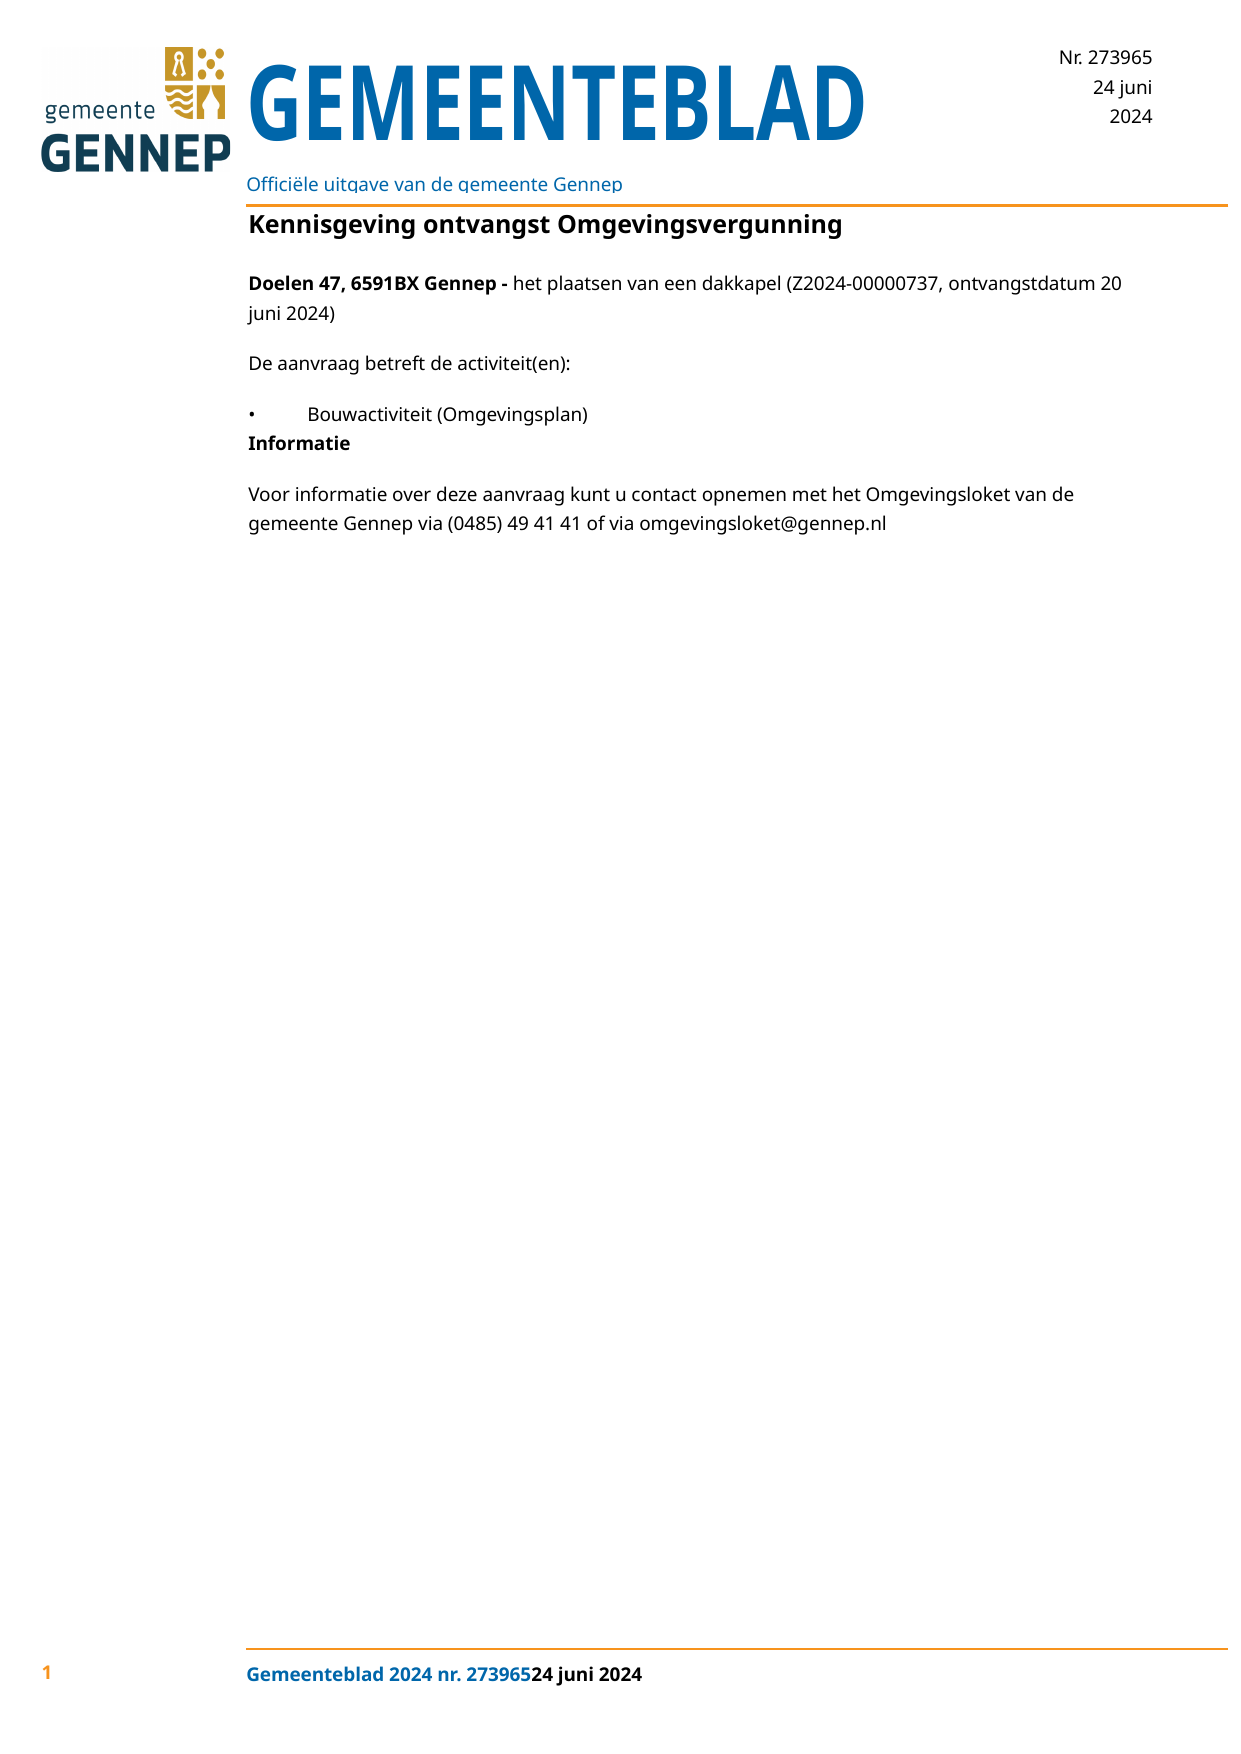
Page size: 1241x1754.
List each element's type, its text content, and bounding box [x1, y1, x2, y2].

text Kennisgeving ontvangst Omgevingsvergunning [248, 207, 1152, 241]
text De aanvraag betreft de activiteit(en): [248, 350, 1152, 376]
picture [41, 47, 231, 172]
text Voor informatie over deze aanvraag kunt u contact opnemen met het Omgevingsloket van de gemeente Gennep via (0485) 49 41 41 of via omgevingsloket@gennep.nl [248, 481, 1152, 536]
text Informatie [248, 430, 1152, 456]
text Doelen 47, 6591BX Gennep - het plaatsen van een dakkapel (Z2024-00000737, ontvangstdatum 20 juni 2024) [248, 270, 1152, 326]
list Bouwactiviteit (Omgevingsplan) [248, 401, 1152, 426]
